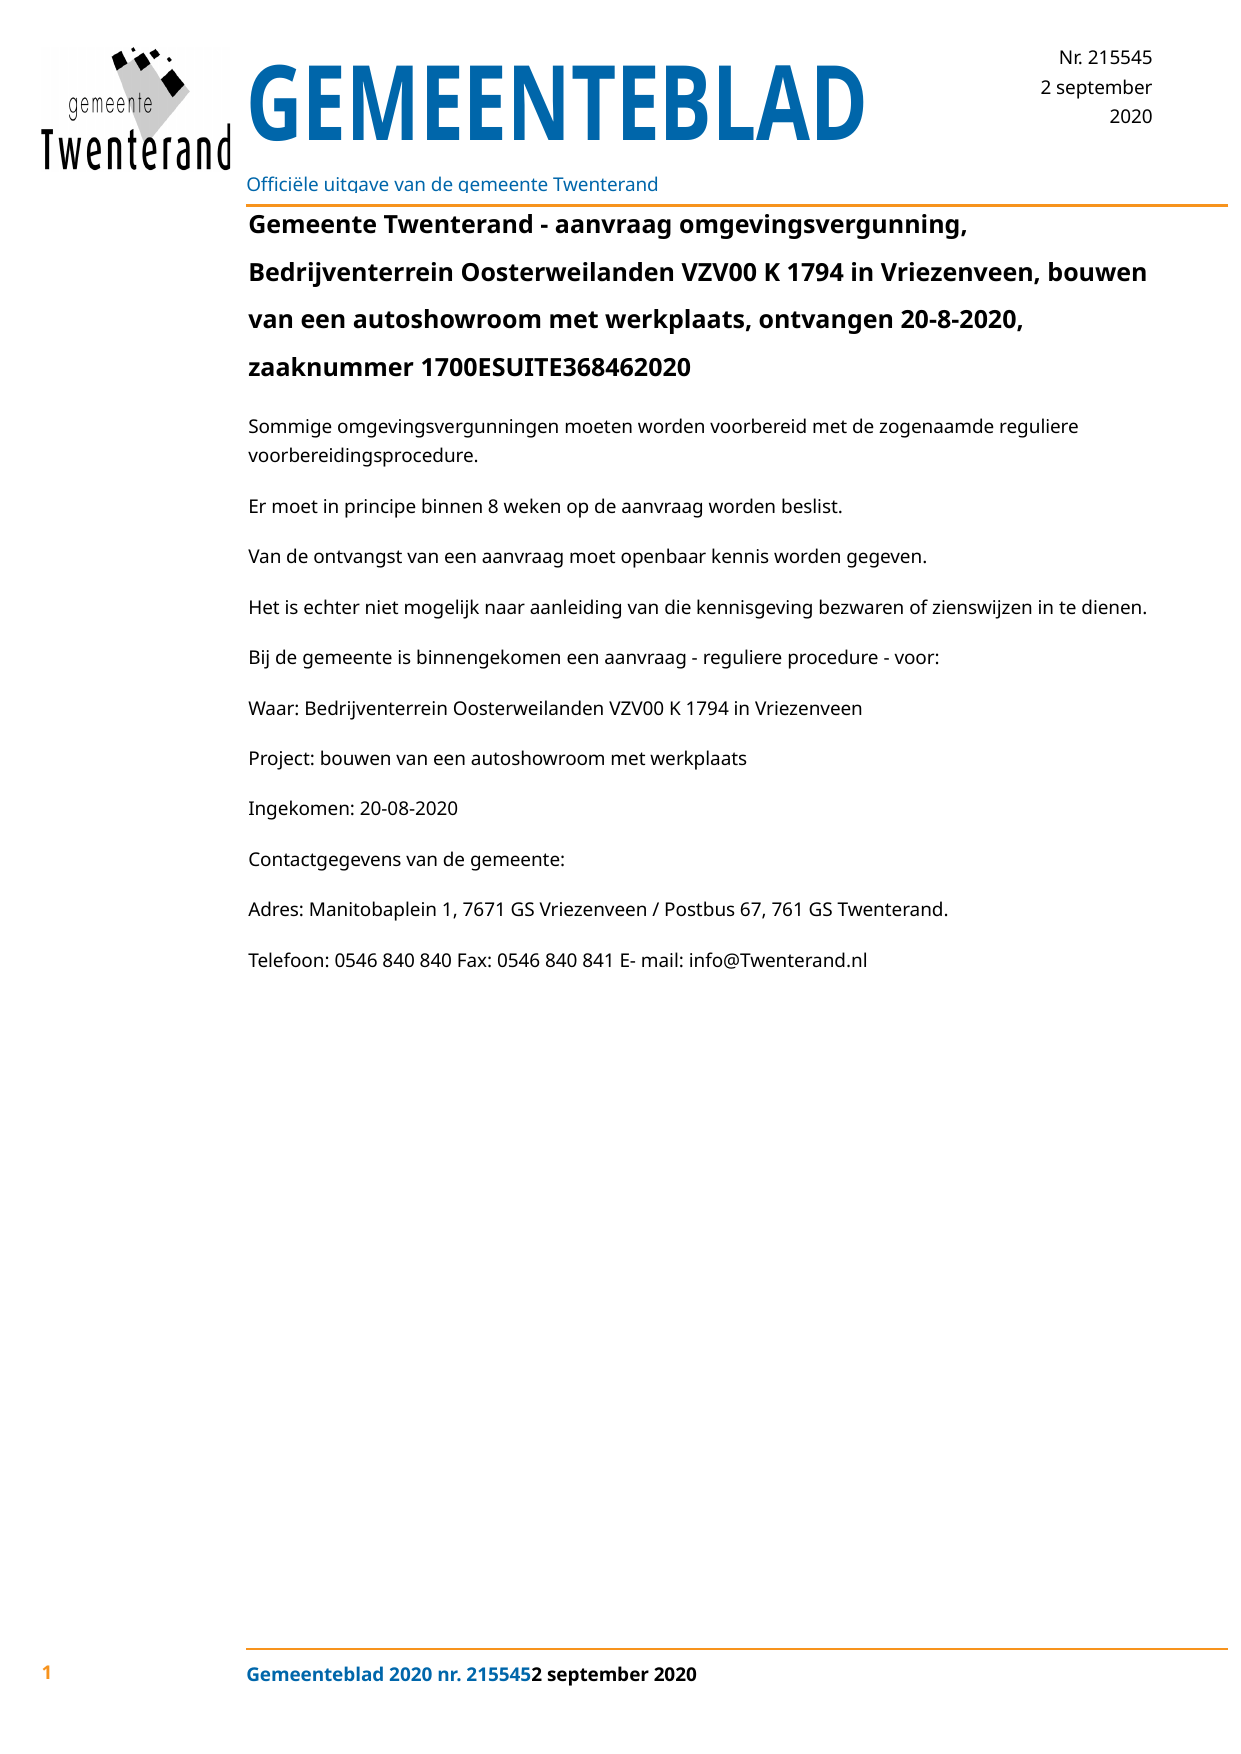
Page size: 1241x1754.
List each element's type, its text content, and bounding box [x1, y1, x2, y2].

text Het is echter niet mogelijk naar aanleiding van die kennisgeving bezwaren of zienswijzen in te dienen. [248, 594, 1152, 620]
text Telefoon: 0546 840 840 Fax: 0546 840 841 E- mail: info@Twenterand.nl [248, 947, 1152, 973]
picture [41, 47, 231, 172]
text Bij de gemeente is binnengekomen een aanvraag - reguliere procedure - voor: [248, 644, 1152, 670]
text Gemeente Twenterand - aanvraag omgevingsvergunning, Bedrijventerrein Oosterweilanden VZV00 K 1794 in Vriezenveen, bouwen van een autoshowroom met werkplaats, ontvangen 20-8-2020, zaaknummer 1700ESUITE368462020 [248, 207, 1152, 384]
text Ingekomen: 20-08-2020 [248, 796, 1152, 821]
text Waar: Bedrijventerrein Oosterweilanden VZV00 K 1794 in Vriezenveen [248, 695, 1152, 721]
text Contactgegevens van de gemeente: [248, 846, 1152, 872]
text Er moet in principe binnen 8 weken op de aanvraag worden beslist. [248, 493, 1152, 519]
text Adres: Manitobaplein 1, 7671 GS Vriezenveen / Postbus 67, 761 GS Twenterand. [248, 896, 1152, 922]
text Sommige omgevingsvergunningen moeten worden voorbereid met de zogenaamde reguliere voorbereidingsprocedure. [248, 413, 1152, 468]
text Project: bouwen van een autoshowroom met werkplaats [248, 745, 1152, 771]
text Van de ontvangst van een aanvraag moet openbaar kennis worden gegeven. [248, 543, 1152, 569]
